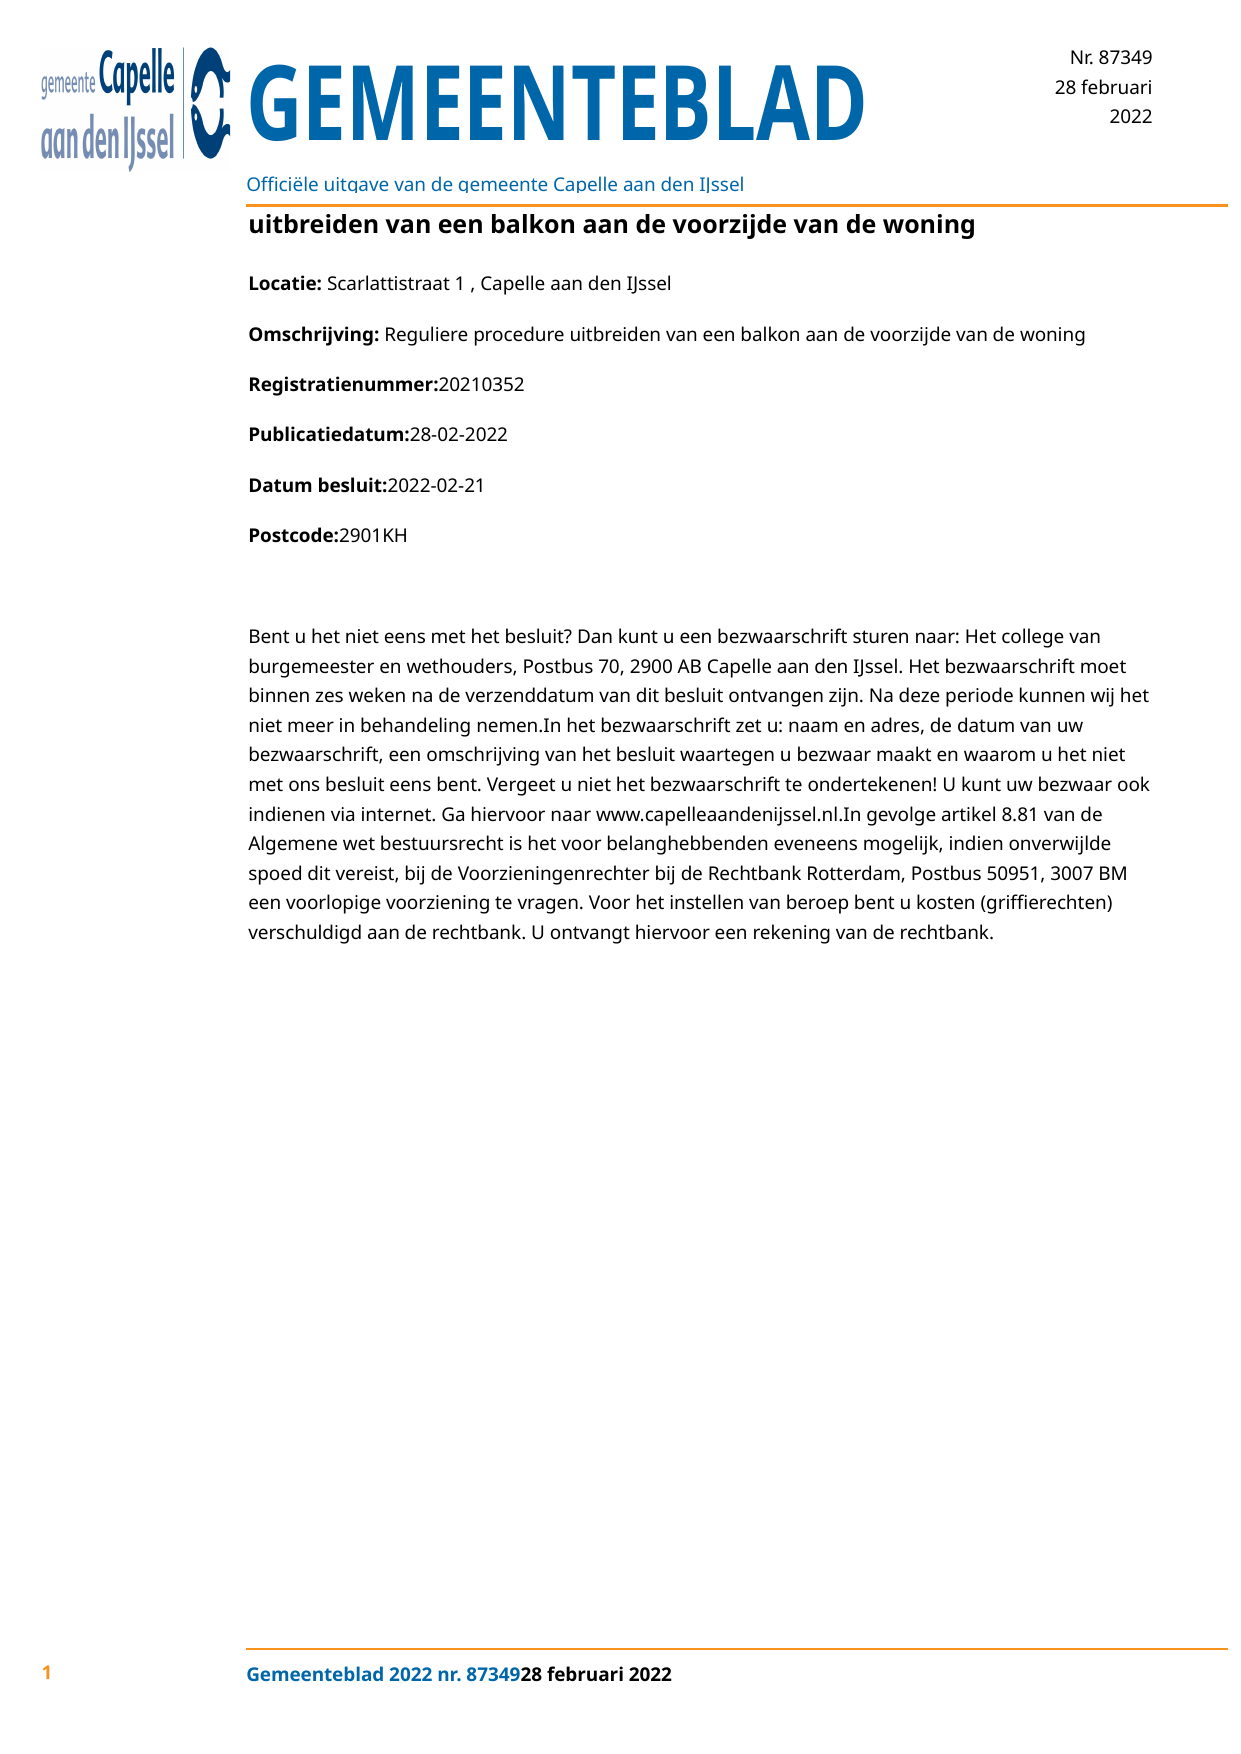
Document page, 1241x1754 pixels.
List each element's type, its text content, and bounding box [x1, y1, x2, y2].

text uitbreiden van een balkon aan de voorzijde van de woning [248, 207, 1152, 241]
text Publicatiedatum:28-02-2022 [248, 422, 1152, 447]
text Omschrijving: Reguliere procedure uitbreiden van een balkon aan de voorzijde van de woning [248, 321, 1152, 346]
text Postcode:2901KH [248, 522, 1152, 548]
picture [41, 47, 231, 172]
text Locatie: Scarlattistraat 1 , Capelle aan den IJssel [248, 270, 1152, 296]
text Datum besluit:2022-02-21 [248, 472, 1152, 498]
text Registratienummer:20210352 [248, 371, 1152, 397]
text Bent u het niet eens met het besluit? Dan kunt u een bezwaarschrift sturen naar: Het college van burgemeester en wethouders, Postbus 70, 2900 AB Capelle aan den IJssel. Het bezwaarschrift moet binnen zes weken na de verzenddatum van dit besluit ontvangen zijn. Na deze periode kunnen wij het niet meer in behandeling nemen.In het bezwaarschrift zet u: naam en adres, de datum van uw bezwaarschrift, een omschrijving van het besluit waartegen u bezwaar maakt en waarom u het niet met ons besluit eens bent. Vergeet u niet het bezwaarschrift te ondertekenen! U kunt uw bezwaar ook indienen via internet. Ga hiervoor naar www.capelleaandenijssel.nl.In gevolge artikel 8.81 van de Algemene wet bestuursrecht is het voor belanghebbenden eveneens mogelijk, indien onverwijlde spoed dit vereist, bij de Voorzieningenrechter bij de Rechtbank Rotterdam, Postbus 50951, 3007 BM een voorlopige voorziening te vragen. Voor het instellen van beroep bent u kosten (griffierechten) verschuldigd aan de rechtbank. U ontvangt hiervoor een rekening van de rechtbank. [248, 623, 1152, 945]
